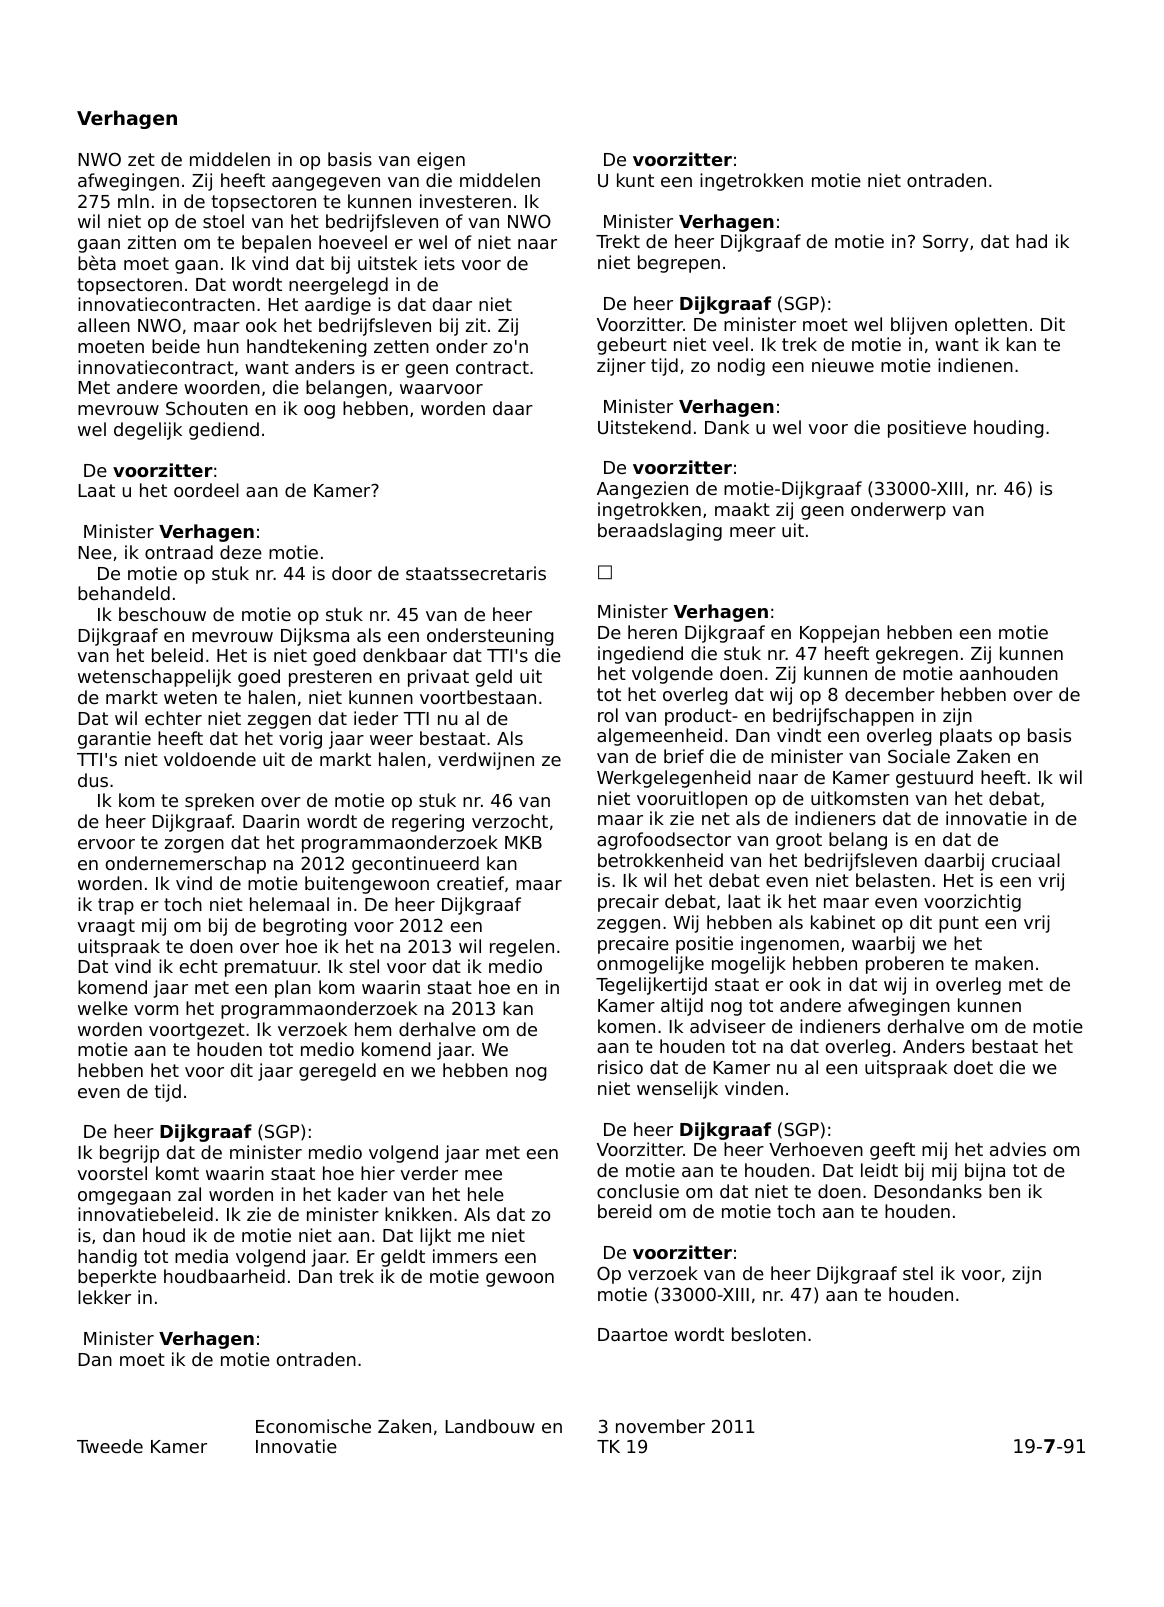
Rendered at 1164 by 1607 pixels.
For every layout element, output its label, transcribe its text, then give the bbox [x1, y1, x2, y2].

text NWO zet de middelen in op basis van eigen afwegingen. Zij heeft aangegeven van die middelen 275 mln. in de topsectoren te kunnen investeren. Ik wil niet op de stoel van het bedrijfsleven of van NWO gaan zitten om te bepalen hoeveel er wel of niet naar bèta moet gaan. Ik vind dat bij uitstek iets voor de topsectoren. Dat wordt neergelegd in de innovatiecontracten. Het aardige is dat daar niet alleen NWO, maar ook het bedrijfsleven bij zit. Zij moeten beide hun handtekening zetten onder zo'n innovatiecontract, want anders is er geen contract. Met andere woorden, die belangen, waarvoor mevrouw Schouten en ik oog hebben, worden daar wel degelijk gediend. [77, 150, 567, 440]
text De voorzitter: [77, 460, 567, 481]
text Laat u het oordeel aan de Kamer? [77, 481, 567, 502]
text De voorzitter: [596, 458, 1087, 479]
text Ik begrijp dat de minister medio volgend jaar met een voorstel komt waarin staat hoe hier verder mee omgegaan zal worden in het kader van het hele innovatiebeleid. Ik zie de minister knikken. Als dat zo is, dan houd ik de motie niet aan. Dat lijkt me niet handig tot media volgend jaar. Er geldt immers een beperkte houdbaarheid. Dan trek ik de motie gewoon lekker in. [77, 1143, 567, 1309]
text U kunt een ingetrokken motie niet ontraden. [596, 171, 1087, 192]
text Nee, ik ontraad deze motie. [77, 543, 567, 563]
text Minister Verhagen: [596, 212, 1087, 232]
text Minister Verhagen: [77, 1329, 567, 1349]
text Voorzitter. De heer Verhoeven geeft mij het advies om de motie aan te houden. Dat leidt bij mij bijna tot de conclusie om dat niet te doen. Desondanks ben ik bereid om de motie toch aan te houden. [596, 1140, 1087, 1223]
text Dan moet ik de motie ontraden. [77, 1349, 567, 1370]
text De heer Dijkgraaf (SGP): [77, 1122, 567, 1143]
text □ [596, 561, 1087, 582]
text Op verzoek van de heer Dijkgraaf stel ik voor, zijn motie (33000-XIII, nr. 47) aan te houden. [596, 1264, 1087, 1305]
text De heren Dijkgraaf en Koppejan hebben een motie ingediend die stuk nr. 47 heeft gekregen. Zij kunnen het volgende doen. Zij kunnen de motie aanhouden tot het overleg dat wij op 8 december hebben over de rol van product- en bedrijfschappen in zijn algemeenheid. Dan vindt een overleg plaats op basis van de brief die de minister van Sociale Zaken en Werkgelegenheid naar de Kamer gestuurd heeft. Ik wil niet vooruitlopen op de uitkomsten van het debat, maar ik zie net als de indieners dat de innovatie in de agrofoodsector van groot belang is en dat de betrokkenheid van het bedrijfsleven daarbij cruciaal is. Ik wil het debat even niet belasten. Het is een vrij precair debat, laat ik het maar even voorzichtig zeggen. Wij hebben als kabinet op dit punt een vrij precaire positie ingenomen, waarbij we het onmogelijke mogelijk hebben proberen te maken. Tegelijkertijd staat er ook in dat wij in overleg met de Kamer altijd nog tot andere afwegingen kunnen komen. Ik adviseer de indieners derhalve om de motie aan te houden tot na dat overleg. Anders bestaat het risico dat de Kamer nu al een uitspraak doet die we niet wenselijk vinden. [596, 623, 1087, 1099]
text Minister Verhagen: [77, 522, 567, 543]
text Voorzitter. De minister moet wel blijven opletten. Dit gebeurt niet veel. Ik trek de motie in, want ik kan te zijner tijd, zo nodig een nieuwe motie indienen. [596, 314, 1087, 377]
text Aangezien de motie-Dijkgraaf (33000-XIII, nr. 46) is ingetrokken, maakt zij geen onderwerp van beraadslaging meer uit. [596, 479, 1087, 541]
text Daartoe wordt besloten. [596, 1325, 1087, 1346]
text De voorzitter: [596, 150, 1087, 171]
text De heer Dijkgraaf (SGP): [596, 1119, 1087, 1140]
text De voorzitter: [596, 1243, 1087, 1264]
text De heer Dijkgraaf (SGP): [596, 294, 1087, 314]
text Minister Verhagen: [596, 397, 1087, 417]
text Trekt de heer Dijkgraaf de motie in? Sorry, dat had ik niet begrepen. [596, 232, 1087, 274]
text Uitstekend. Dank u wel voor die positieve houding. [596, 417, 1087, 438]
text Minister Verhagen: [596, 602, 1087, 623]
text De motie op stuk nr. 44 is door de staatssecretaris behandeld. [77, 563, 567, 605]
text Ik kom te spreken over de motie op stuk nr. 46 van de heer Dijkgraaf. Daarin wordt de regering verzocht, ervoor te zorgen dat het programmaonderzoek MKB en ondernemerschap na 2012 gecontinueerd kan worden. Ik vind de motie buitengewoon creatief, maar ik trap er toch niet helemaal in. De heer Dijkgraaf vraagt mij om bij de begroting voor 2012 een uitspraak te doen over hoe ik het na 2013 wil regelen. Dat vind ik echt prematuur. Ik stel voor dat ik medio komend jaar met een plan kom waarin staat hoe en in welke vorm het programmaonderzoek na 2013 kan worden voortgezet. Ik verzoek hem derhalve om de motie aan te houden tot medio komend jaar. We hebben het voor dit jaar geregeld en we hebben nog even de tijd. [77, 791, 567, 1102]
text Ik beschouw de motie op stuk nr. 45 van de heer Dijkgraaf en mevrouw Dijksma als een ondersteuning van het beleid. Het is niet goed denkbaar dat TTI's die wetenschappelijk goed presteren en privaat geld uit de markt weten te halen, niet kunnen voortbestaan. Dat wil echter niet zeggen dat ieder TTI nu al de garantie heeft dat het vorig jaar weer bestaat. Als TTI's niet voldoende uit de markt halen, verdwijnen ze dus. [77, 605, 567, 791]
